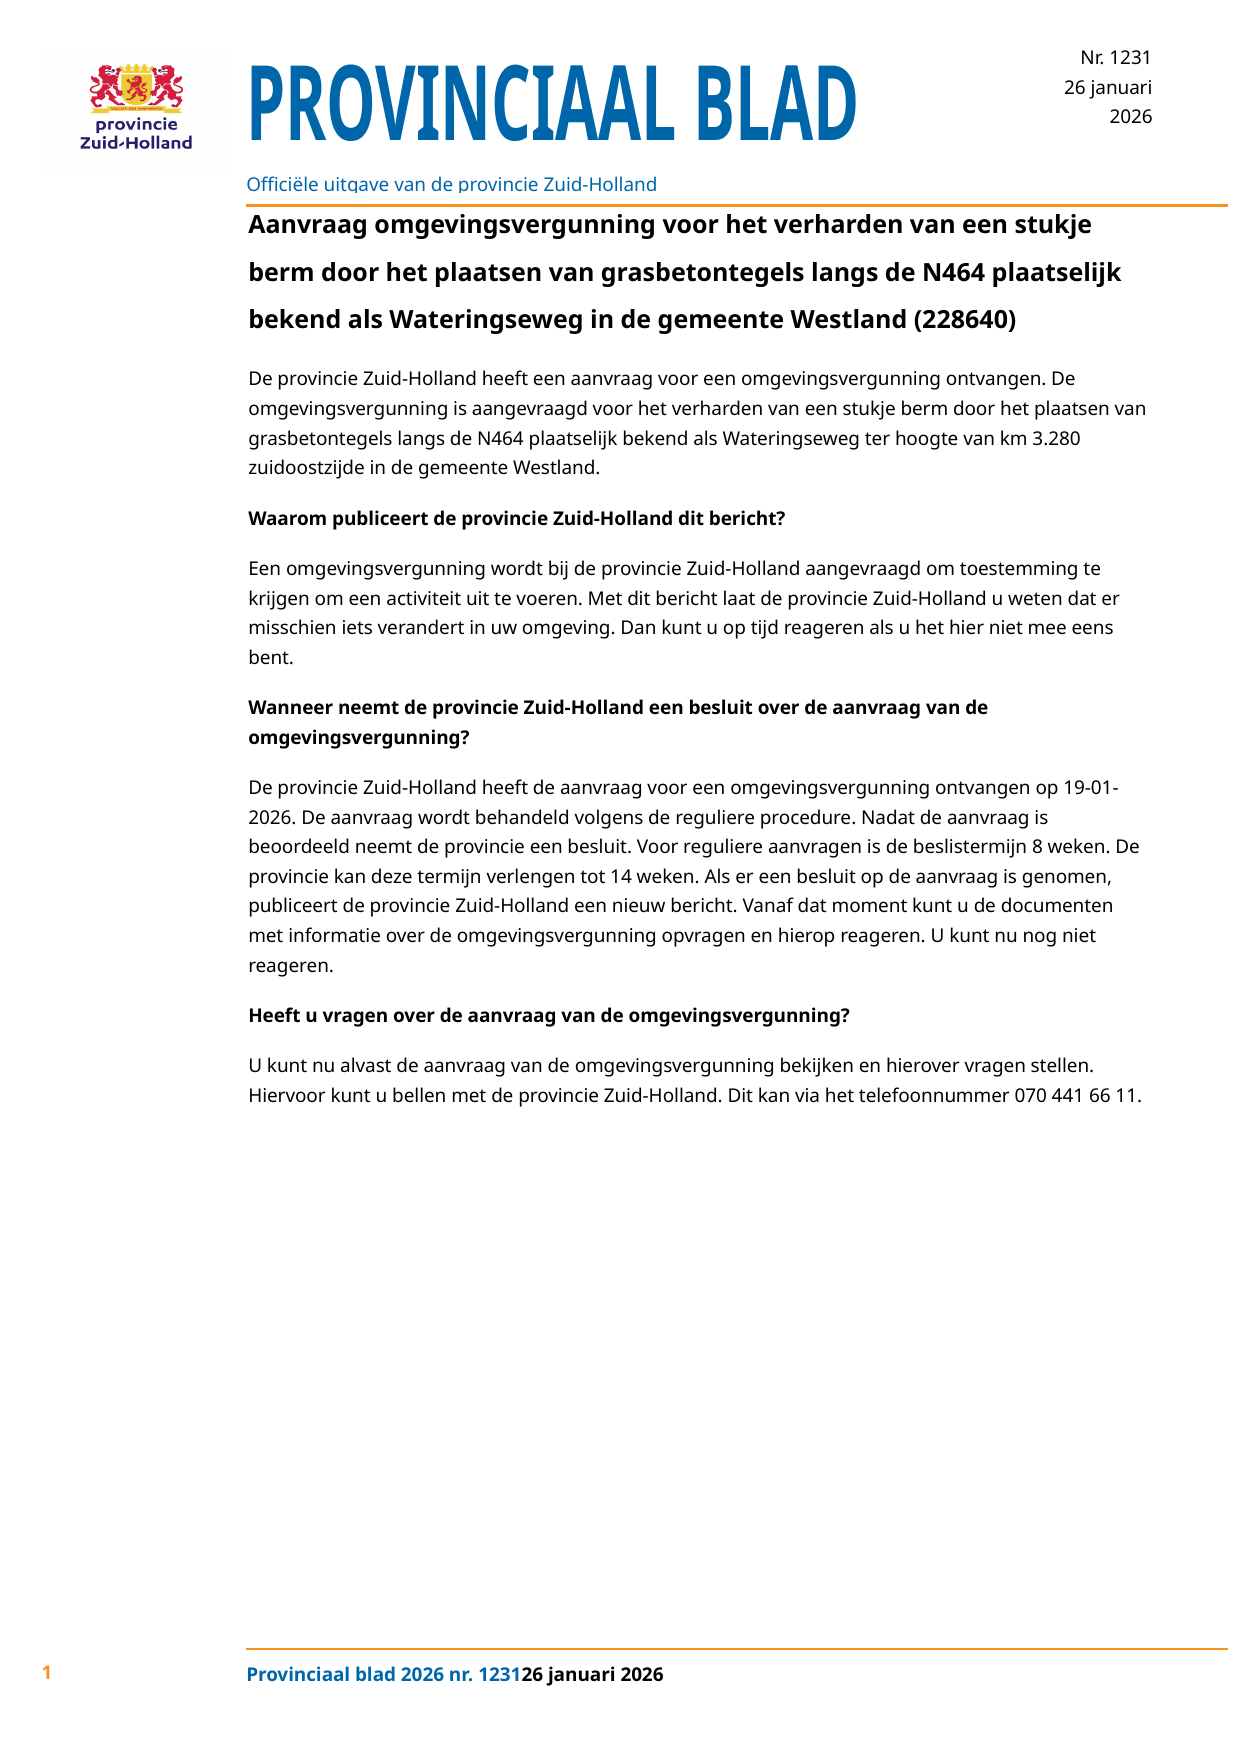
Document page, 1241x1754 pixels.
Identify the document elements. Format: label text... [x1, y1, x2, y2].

text Heeft u vragen over de aanvraag van de omgevingsvergunning? [248, 1002, 1152, 1028]
text Een omgevingsvergunning wordt bij de provincie Zuid-Holland aangevraagd om toestemming te krijgen om een activiteit uit te voeren. Met dit bericht laat de provincie Zuid-Holland u weten dat er misschien iets verandert in uw omgeving. Dan kunt u op tijd reageren als u het hier niet mee eens bent. [248, 555, 1152, 669]
text De provincie Zuid-Holland heeft een aanvraag voor een omgevingsvergunning ontvangen. De omgevingsvergunning is aangevraagd voor het verharden van een stukje berm door het plaatsen van grasbetontegels langs de N464 plaatselijk bekend als Wateringseweg ter hoogte van km 3.280 zuidoostzijde in de gemeente Westland. [248, 366, 1152, 480]
picture [41, 47, 231, 172]
text Aanvraag omgevingsvergunning voor het verharden van een stukje berm door het plaatsen van grasbetontegels langs de N464 plaatselijk bekend als Wateringseweg in de gemeente Westland (228640) [248, 207, 1152, 336]
text Wanneer neemt de provincie Zuid-Holland een besluit over de aanvraag van de omgevingsvergunning? [248, 694, 1152, 749]
text U kunt nu alvast de aanvraag van de omgevingsvergunning bekijken en hierover vragen stellen. Hiervoor kunt u bellen met de provincie Zuid-Holland. Dit kan via het telefoonnummer 070 441 66 11. [248, 1053, 1152, 1108]
text Waarom publiceert de provincie Zuid-Holland dit bericht? [248, 505, 1152, 530]
text De provincie Zuid-Holland heeft de aanvraag voor een omgevingsvergunning ontvangen op 19-01-2026. De aanvraag wordt behandeld volgens de reguliere procedure. Nadat de aanvraag is beoordeeld neemt de provincie een besluit. Voor reguliere aanvragen is de beslistermijn 8 weken. De provincie kan deze termijn verlengen tot 14 weken. Als er een besluit op de aanvraag is genomen, publiceert de provincie Zuid-Holland een nieuw bericht. Vanaf dat moment kunt u de documenten met informatie over de omgevingsvergunning opvragen en hierop reageren. U kunt nu nog niet reageren. [248, 774, 1152, 977]
